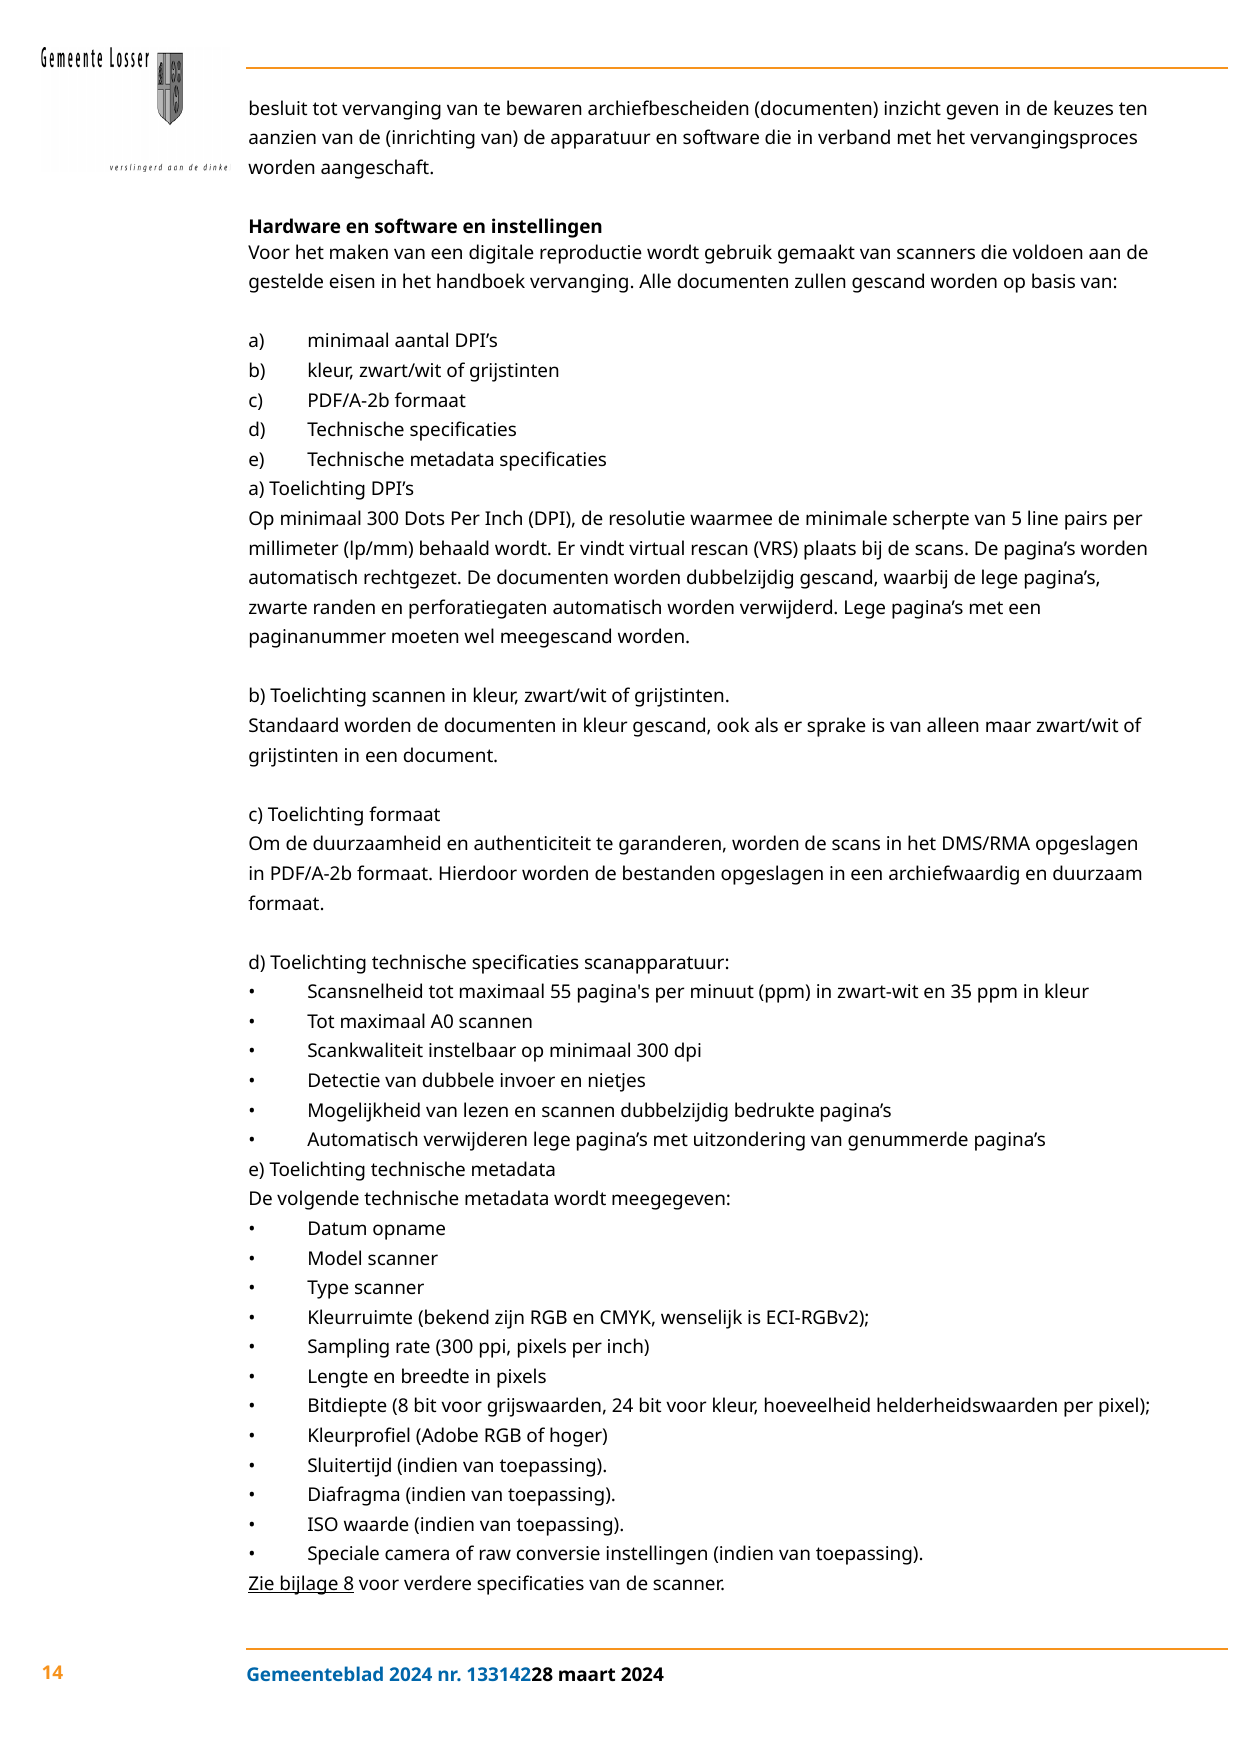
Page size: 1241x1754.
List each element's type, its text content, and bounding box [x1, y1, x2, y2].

list Model scanner [248, 1245, 1152, 1270]
list Kleurruimte (bekend zijn RGB en CMYK, wenselijk is ECI-RGBv2); [248, 1304, 1152, 1329]
list PDF/A-2b formaat [248, 387, 1152, 412]
text Standaard worden de documenten in kleur gescand, ook als er sprake is van alleen maar zwart/wit of grijstinten in een document. [248, 712, 1152, 767]
list Kleurprofiel (Adobe RGB of hoger) [248, 1422, 1152, 1448]
list Scankwaliteit instelbaar op minimaal 300 dpi [248, 1038, 1152, 1063]
picture [41, 47, 231, 172]
text b) Toelichting scannen in kleur, zwart/wit of grijstinten. [248, 683, 1152, 708]
list Detectie van dubbele invoer en nietjes [248, 1067, 1152, 1093]
text Om de duurzaamheid en authenticiteit te garanderen, worden de scans in het DMS/RMA opgeslagen in PDF/A-2b formaat. Hierdoor worden de bestanden opgeslagen in een archiefwaardig en duurzaam formaat. [248, 831, 1152, 915]
list Datum opname [248, 1215, 1152, 1241]
text De volgende technische metadata wordt meegegeven: [248, 1186, 1152, 1211]
list Tot maximaal A0 scannen [248, 1008, 1152, 1034]
list Technische metadata specificaties [248, 446, 1152, 472]
list Mogelijkheid van lezen en scannen dubbelzijdig bedrukte pagina’s [248, 1097, 1152, 1122]
text e) Toelichting technische metadata [248, 1156, 1152, 1182]
list minimaal aantal DPI’s [248, 328, 1152, 353]
list Bitdiepte (8 bit voor grijswaarden, 24 bit voor kleur, hoeveelheid helderheidswaarden per pixel); [248, 1393, 1152, 1418]
text Voor het maken van een digitale reproductie wordt gebruik gemaakt van scanners die voldoen aan de gestelde eisen in het handboek vervanging. Alle documenten zullen gescand worden op basis van: [248, 239, 1152, 294]
list Technische specificaties [248, 416, 1152, 442]
text besluit tot vervanging van te bewaren archiefbescheiden (documenten) inzicht geven in de keuzes ten aanzien van de (inrichting van) de apparatuur en software die in verband met het vervangingsproces worden aangeschaft. [248, 95, 1152, 180]
text Zie bijlage 8 voor verdere specificaties van de scanner. [248, 1570, 1152, 1596]
list Diafragma (indien van toepassing). [248, 1481, 1152, 1507]
text Hardware en software en instellingen [248, 213, 1152, 239]
list Lengte en breedte in pixels [248, 1363, 1152, 1389]
text Op minimaal 300 Dots Per Inch (DPI), de resolutie waarmee de minimale scherpte van 5 line pairs per millimeter (lp/mm) behaald wordt. Er vindt virtual rescan (VRS) plaats bij de scans. De pagina’s worden automatisch rechtgezet. De documenten worden dubbelzijdig gescand, waarbij de lege pagina’s, zwarte randen en perforatiegaten automatisch worden verwijderd. Lege pagina’s met een paginanummer moeten wel meegescand worden. [248, 505, 1152, 649]
list kleur, zwart/wit of grijstinten [248, 357, 1152, 383]
list Sampling rate (300 ppi, pixels per inch) [248, 1333, 1152, 1359]
text a) Toelichting DPI’s [248, 476, 1152, 501]
list Sluitertijd (indien van toepassing). [248, 1452, 1152, 1477]
list Scansnelheid tot maximaal 55 pagina's per minuut (ppm) in zwart-wit en 35 ppm in kleur [248, 978, 1152, 1004]
text c) Toelichting formaat [248, 801, 1152, 827]
text d) Toelichting technische specificaties scanapparatuur: [248, 949, 1152, 974]
list Type scanner [248, 1274, 1152, 1300]
list ISO waarde (indien van toepassing). [248, 1511, 1152, 1537]
list Automatisch verwijderen lege pagina’s met uitzondering van genummerde pagina’s [248, 1126, 1152, 1152]
list Speciale camera of raw conversie instellingen (indien van toepassing). [248, 1541, 1152, 1566]
